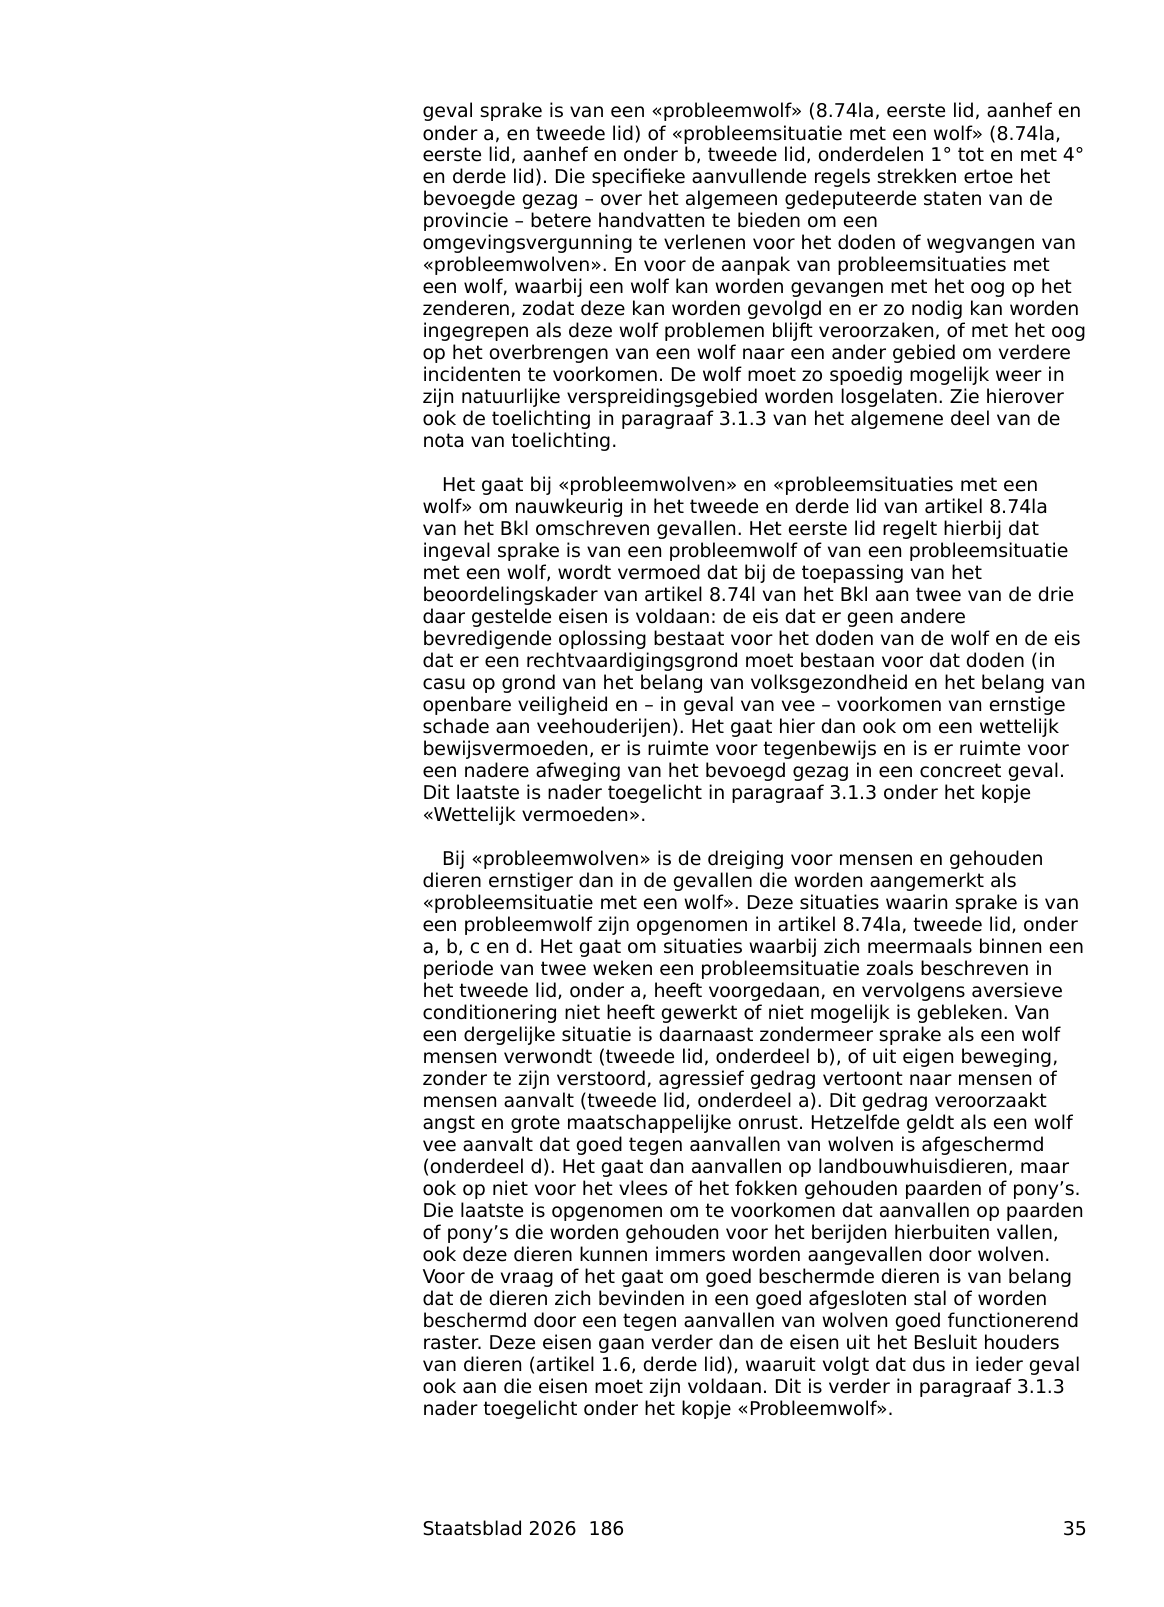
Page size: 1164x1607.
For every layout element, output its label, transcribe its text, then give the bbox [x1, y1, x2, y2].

text Bij «probleemwolven» is de dreiging voor mensen en gehouden dieren ernstiger dan in de gevallen die worden aangemerkt als «probleemsituatie met een wolf». Deze situaties waarin sprake is van een probleemwolf zijn opgenomen in artikel 8.74la, tweede lid, onder a, b, c en d. Het gaat om situaties waarbij zich meermaals binnen een periode van twee weken een probleemsituatie zoals beschreven in het tweede lid, onder a, heeft voorgedaan, en vervolgens aversieve conditionering niet heeft gewerkt of niet mogelijk is gebleken. Van een dergelijke situatie is daarnaast zondermeer sprake als een wolf mensen verwondt (tweede lid, onderdeel b), of uit eigen beweging, zonder te zijn verstoord, agressief gedrag vertoont naar mensen of mensen aanvalt (tweede lid, onderdeel a). Dit gedrag veroorzaakt angst en grote maatschappelijke onrust. Hetzelfde geldt als een wolf vee aanvalt dat goed tegen aanvallen van wolven is afgeschermd (onderdeel d). Het gaat dan aanvallen op landbouwhuisdieren, maar ook op niet voor het vlees of het fokken gehouden paarden of pony’s. Die laatste is opgenomen om te voorkomen dat aanvallen op paarden of pony’s die worden gehouden voor het berijden hierbuiten vallen, ook deze dieren kunnen immers worden aangevallen door wolven. Voor de vraag of het gaat om goed beschermde dieren is van belang dat de dieren zich bevinden in een goed afgesloten stal of worden beschermd door een tegen aanvallen van wolven goed functionerend raster. Deze eisen gaan verder dan de eisen uit het Besluit houders van dieren (artikel 1.6, derde lid), waaruit volgt dat dus in ieder geval ook aan die eisen moet zijn voldaan. Dit is verder in paragraaf 3.1.3 nader toegelicht onder het kopje «Probleemwolf». [422, 848, 1087, 1419]
text Het gaat bij «probleemwolven» en «probleemsituaties met een wolf» om nauwkeurig in het tweede en derde lid van artikel 8.74la van het Bkl omschreven gevallen. Het eerste lid regelt hierbij dat ingeval sprake is van een probleemwolf of van een probleemsituatie met een wolf, wordt vermoed dat bij de toepassing van het beoordelingskader van artikel 8.74l van het Bkl aan twee van de drie daar gestelde eisen is voldaan: de eis dat er geen andere bevredigende oplossing bestaat voor het doden van de wolf en de eis dat er een rechtvaardigingsgrond moet bestaan voor dat doden (in casu op grond van het belang van volksgezondheid en het belang van openbare veiligheid en – in geval van vee – voorkomen van ernstige schade aan veehouderijen). Het gaat hier dan ook om een wettelijk bewijsvermoeden, er is ruimte voor tegenbewijs en is er ruimte voor een nadere afweging van het bevoegd gezag in een concreet geval. Dit laatste is nader toegelicht in paragraaf 3.1.3 onder het kopje «Wettelijk vermoeden». [422, 474, 1087, 826]
text geval sprake is van een «probleemwolf» (8.74la, eerste lid, aanhef en onder a, en tweede lid) of «probleemsituatie met een wolf» (8.74la, eerste lid, aanhef en onder b, tweede lid, onderdelen 1° tot en met 4° en derde lid). Die specifieke aanvullende regels strekken ertoe het bevoegde gezag – over het algemeen gedeputeerde staten van de provincie – betere handvatten te bieden om een omgevingsvergunning te verlenen voor het doden of wegvangen van «probleemwolven». En voor de aanpak van probleemsituaties met een wolf, waarbij een wolf kan worden gevangen met het oog op het zenderen, zodat deze kan worden gevolgd en er zo nodig kan worden ingegrepen als deze wolf problemen blijft veroorzaken, of met het oog op het overbrengen van een wolf naar een ander gebied om verdere incidenten te voorkomen. De wolf moet zo spoedig mogelijk weer in zijn natuurlijke verspreidingsgebied worden losgelaten. Zie hierover ook de toelichting in paragraaf 3.1.3 van het algemene deel van de nota van toelichting. [422, 100, 1087, 452]
